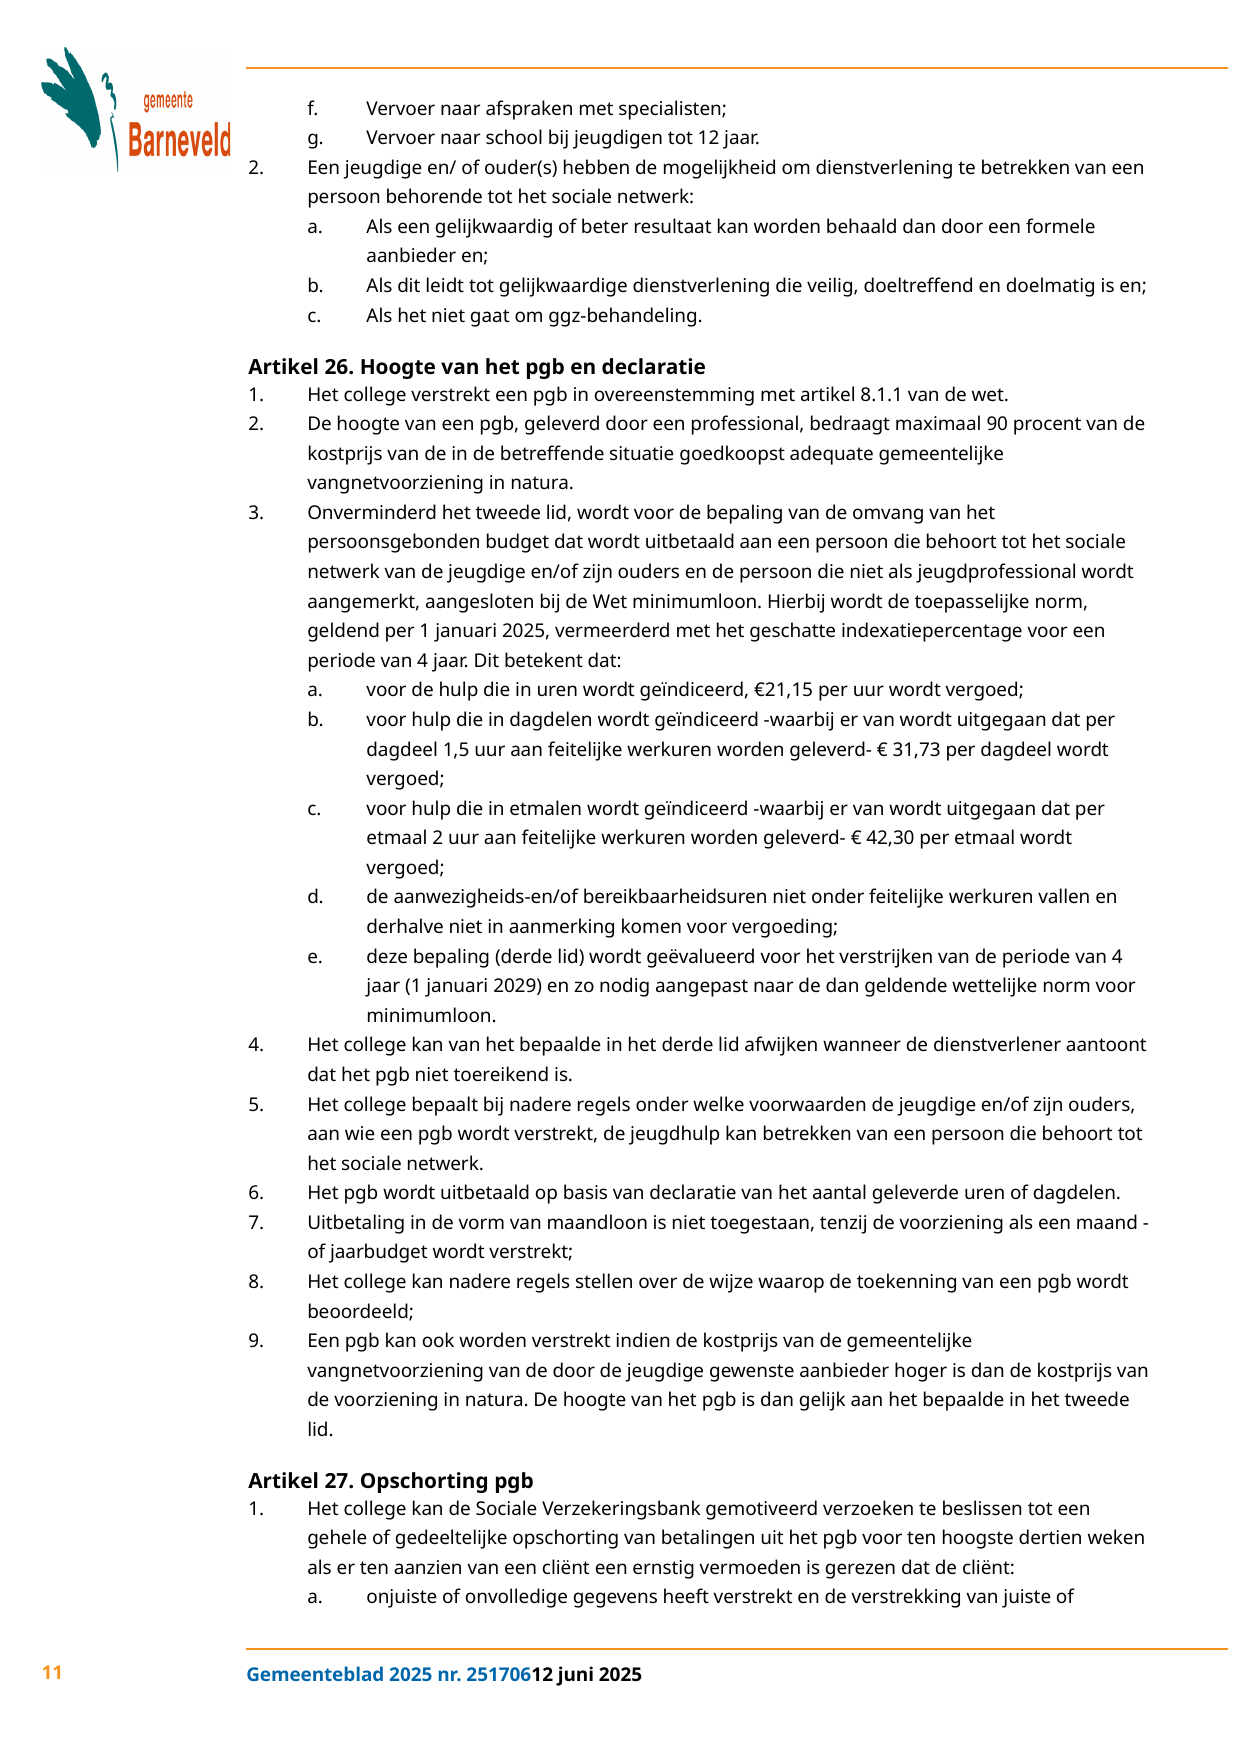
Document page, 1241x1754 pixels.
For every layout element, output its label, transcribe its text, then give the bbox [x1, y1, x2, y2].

list Als dit leidt tot gelijkwaardige dienstverlening die veilig, doeltreffend en doelmatig is en; [307, 272, 1152, 298]
list Een pgb kan ook worden verstrekt indien de kostprijs van de gemeentelijke vangnetvoorziening van de door de jeugdige gewenste aanbieder hoger is dan de kostprijs van de voorziening in natura. De hoogte van het pgb is dan gelijk aan het bepaalde in het tweede lid. [248, 1327, 1152, 1442]
picture [41, 47, 231, 172]
list Onverminderd het tweede lid, wordt voor de bepaling van de omvang van het persoonsgebonden budget dat wordt uitbetaald aan een persoon die behoort tot het sociale netwerk van de jeugdige en/of zijn ouders en de persoon die niet als jeugdprofessional wordt aangemerkt, aangesloten bij de Wet minimumloon. Hierbij wordt de toepasselijke norm, geldend per 1 januari 2025, vermeerderd met het geschatte indexatiepercentage voor een periode van 4 jaar. Dit betekent dat: [248, 499, 1152, 673]
list Een jeugdige en/ of ouder(s) hebben de mogelijkheid om dienstverlening te betrekken van een persoon behorende tot het sociale netwerk: [248, 154, 1152, 209]
list Vervoer naar school bij jeugdigen tot 12 jaar. [307, 124, 1152, 150]
list Het college verstrekt een pgb in overeenstemming met artikel 8.1.1 van de wet. [248, 381, 1152, 406]
list deze bepaling (derde lid) wordt geëvalueerd voor het verstrijken van de periode van 4 jaar (1 januari 2029) en zo nodig aangepast naar de dan geldende wettelijke norm voor minimumloon. [307, 943, 1152, 1028]
text Artikel 26. Hoogte van het pgb en declaratie [248, 352, 1152, 381]
list voor hulp die in etmalen wordt geïndiceerd -waarbij er van wordt uitgegaan dat per etmaal 2 uur aan feitelijke werkuren worden geleverd- € 42,30 per etmaal wordt vergoed; [307, 795, 1152, 880]
list Het pgb wordt uitbetaald op basis van declaratie van het aantal geleverde uren of dagdelen. [248, 1179, 1152, 1205]
list onjuiste of onvolledige gegevens heeft verstrekt en de verstrekking van juiste of [307, 1584, 1152, 1609]
list De hoogte van een pgb, geleverd door een professional, bedraagt maximaal 90 procent van de kostprijs van de in de betreffende situatie goedkoopst adequate gemeentelijke vangnetvoorziening in natura. [248, 410, 1152, 495]
list Het college bepaalt bij nadere regels onder welke voorwaarden de jeugdige en/of zijn ouders, aan wie een pgb wordt verstrekt, de jeugdhulp kan betrekken van een persoon die behoort tot het sociale netwerk. [248, 1091, 1152, 1176]
list Vervoer naar afspraken met specialisten; [307, 95, 1152, 121]
list de aanwezigheids-en/of bereikbaarheidsuren niet onder feitelijke werkuren vallen en derhalve niet in aanmerking komen voor vergoeding; [307, 884, 1152, 939]
list voor de hulp die in uren wordt geïndiceerd, €21,15 per uur wordt vergoed; [307, 677, 1152, 702]
text Artikel 27. Opschorting pgb [248, 1467, 1152, 1495]
list Als een gelijkwaardig of beter resultaat kan worden behaald dan door een formele aanbieder en; [307, 213, 1152, 268]
list Het college kan van het bepaalde in het derde lid afwijken wanneer de dienstverlener aantoont dat het pgb niet toereikend is. [248, 1032, 1152, 1087]
list Als het niet gaat om ggz-behandeling. [307, 302, 1152, 328]
list Het college kan nadere regels stellen over de wijze waarop de toekenning van een pgb wordt beoordeeld; [248, 1268, 1152, 1323]
list Het college kan de Sociale Verzekeringsbank gemotiveerd verzoeken te beslissen tot een gehele of gedeeltelijke opschorting van betalingen uit het pgb voor ten hoogste dertien weken als er ten aanzien van een cliënt een ernstig vermoeden is gerezen dat de cliënt: [248, 1495, 1152, 1580]
list Uitbetaling in de vorm van maandloon is niet toegestaan, tenzij de voorziening als een maand -of jaarbudget wordt verstrekt; [248, 1209, 1152, 1264]
list voor hulp die in dagdelen wordt geïndiceerd -waarbij er van wordt uitgegaan dat per dagdeel 1,5 uur aan feitelijke werkuren worden geleverd- € 31,73 per dagdeel wordt vergoed; [307, 706, 1152, 791]
